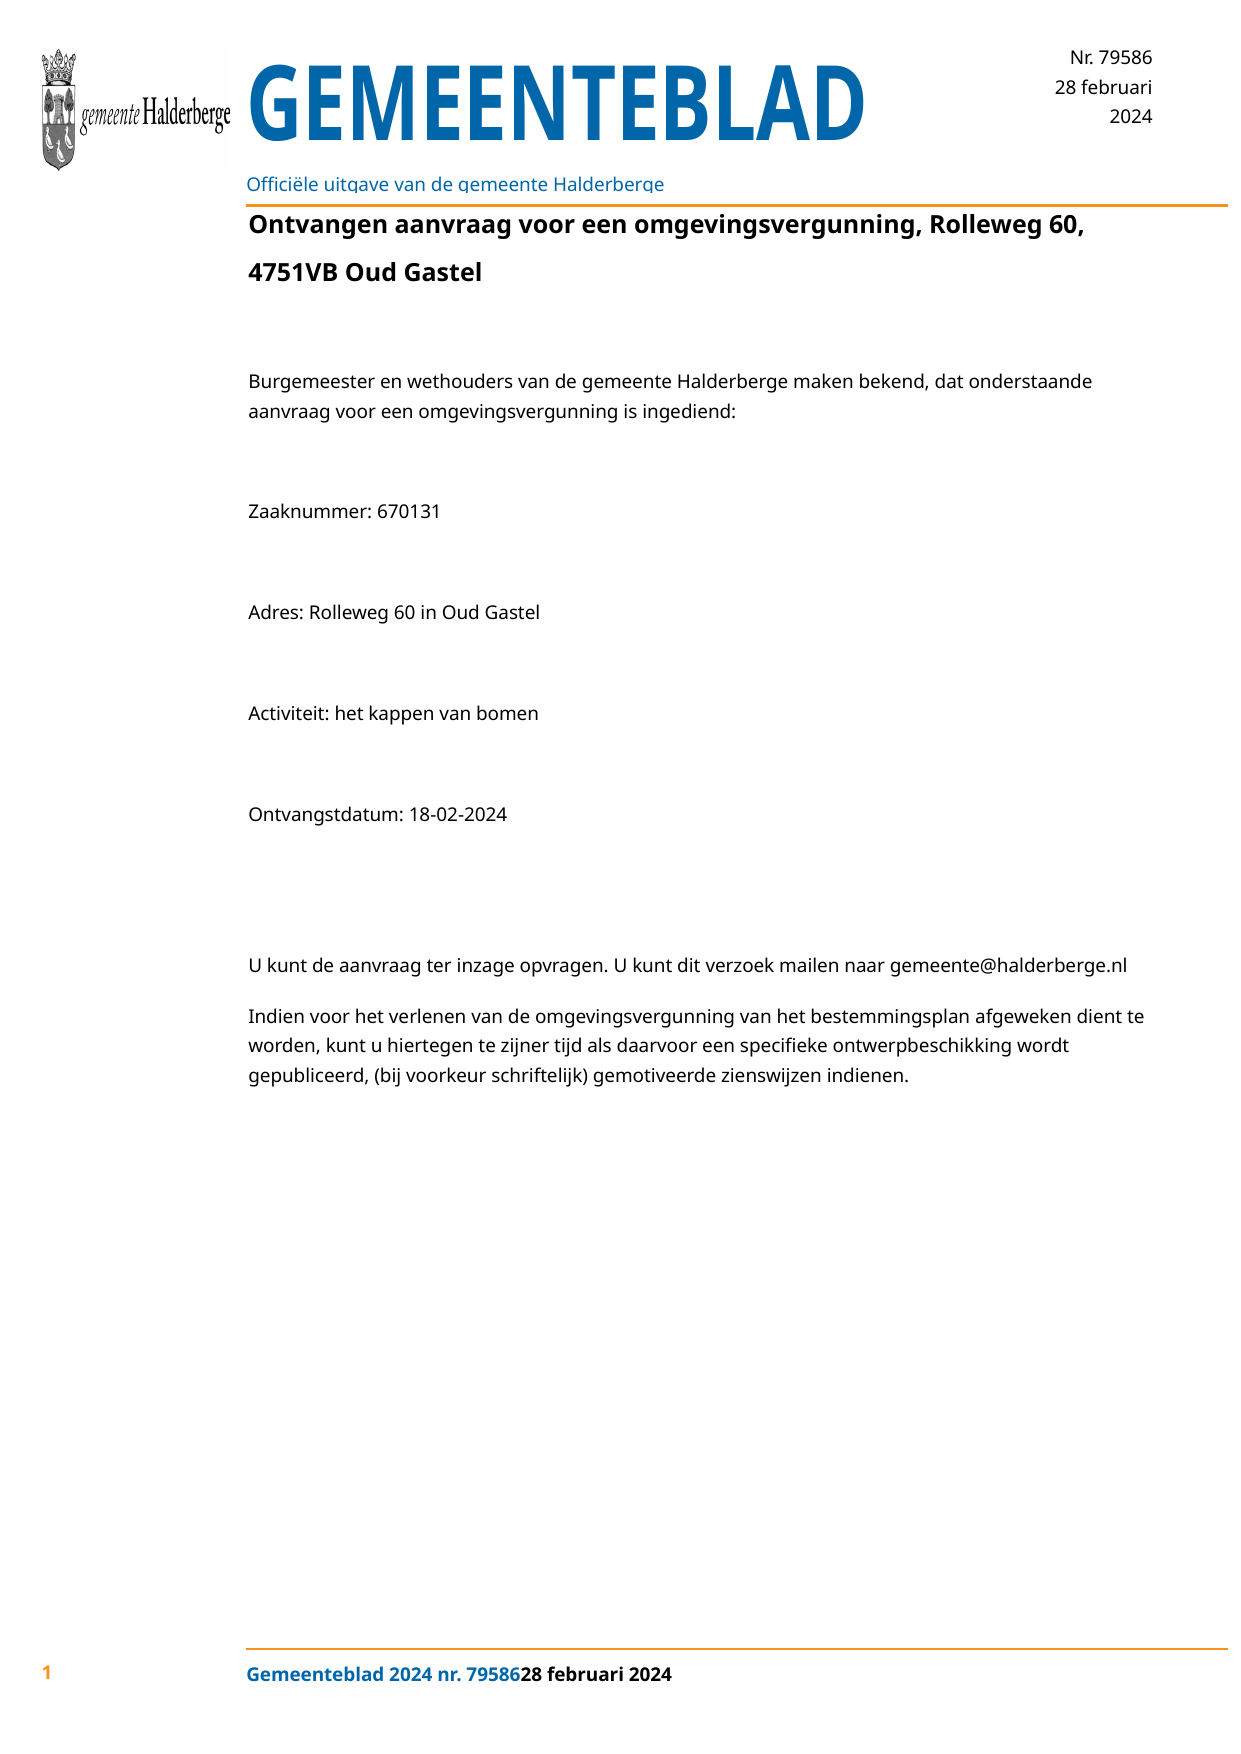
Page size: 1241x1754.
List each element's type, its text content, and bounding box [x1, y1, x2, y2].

text Burgemeester en wethouders van de gemeente Halderberge maken bekend, dat onderstaande aanvraag voor een omgevingsvergunning is ingediend: [248, 368, 1152, 424]
text Activiteit: het kappen van bomen [248, 700, 1152, 726]
picture [41, 47, 231, 172]
text U kunt de aanvraag ter inzage opvragen. U kunt dit verzoek mailen naar gemeente@halderberge.nl [248, 952, 1152, 978]
text Ontvangen aanvraag voor een omgevingsvergunning, Rolleweg 60, 4751VB Oud Gastel [248, 207, 1152, 288]
text Zaaknummer: 670131 [248, 499, 1152, 524]
text Adres: Rolleweg 60 in Oud Gastel [248, 599, 1152, 625]
text Ontvangstdatum: 18-02-2024 [248, 801, 1152, 827]
text Indien voor het verlenen van de omgevingsvergunning van het bestemmingsplan afgeweken dient te worden, kunt u hiertegen te zijner tijd als daarvoor een specifieke ontwerpbeschikking wordt gepubliceerd, (bij voorkeur schriftelijk) gemotiveerde zienswijzen indienen. [248, 1003, 1152, 1088]
